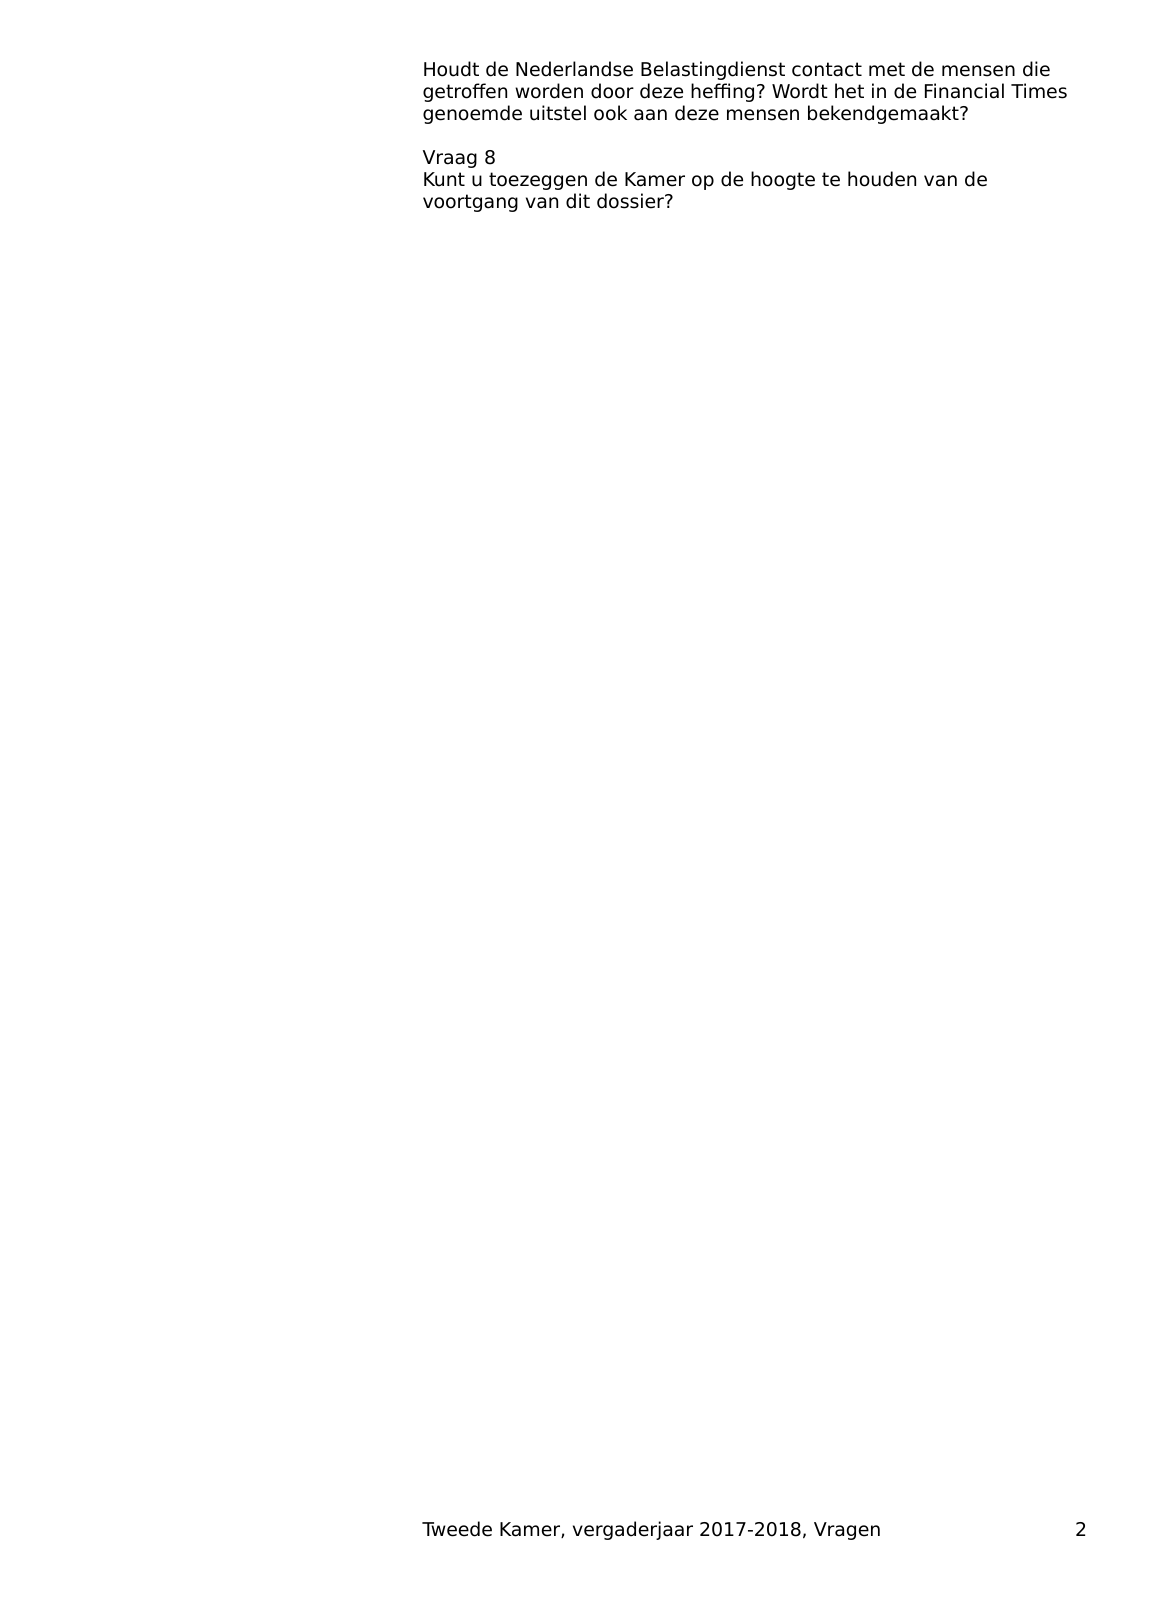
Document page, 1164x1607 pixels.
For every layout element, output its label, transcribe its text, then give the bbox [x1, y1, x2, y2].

text Kunt u toezeggen de Kamer op de hoogte te houden van de voortgang van dit dossier? [422, 169, 1087, 213]
text Vraag 8 [422, 147, 1087, 169]
text Houdt de Nederlandse Belastingdienst contact met de mensen die getroffen worden door deze heffing? Wordt het in de Financial Times genoemde uitstel ook aan deze mensen bekendgemaakt? [422, 59, 1087, 125]
